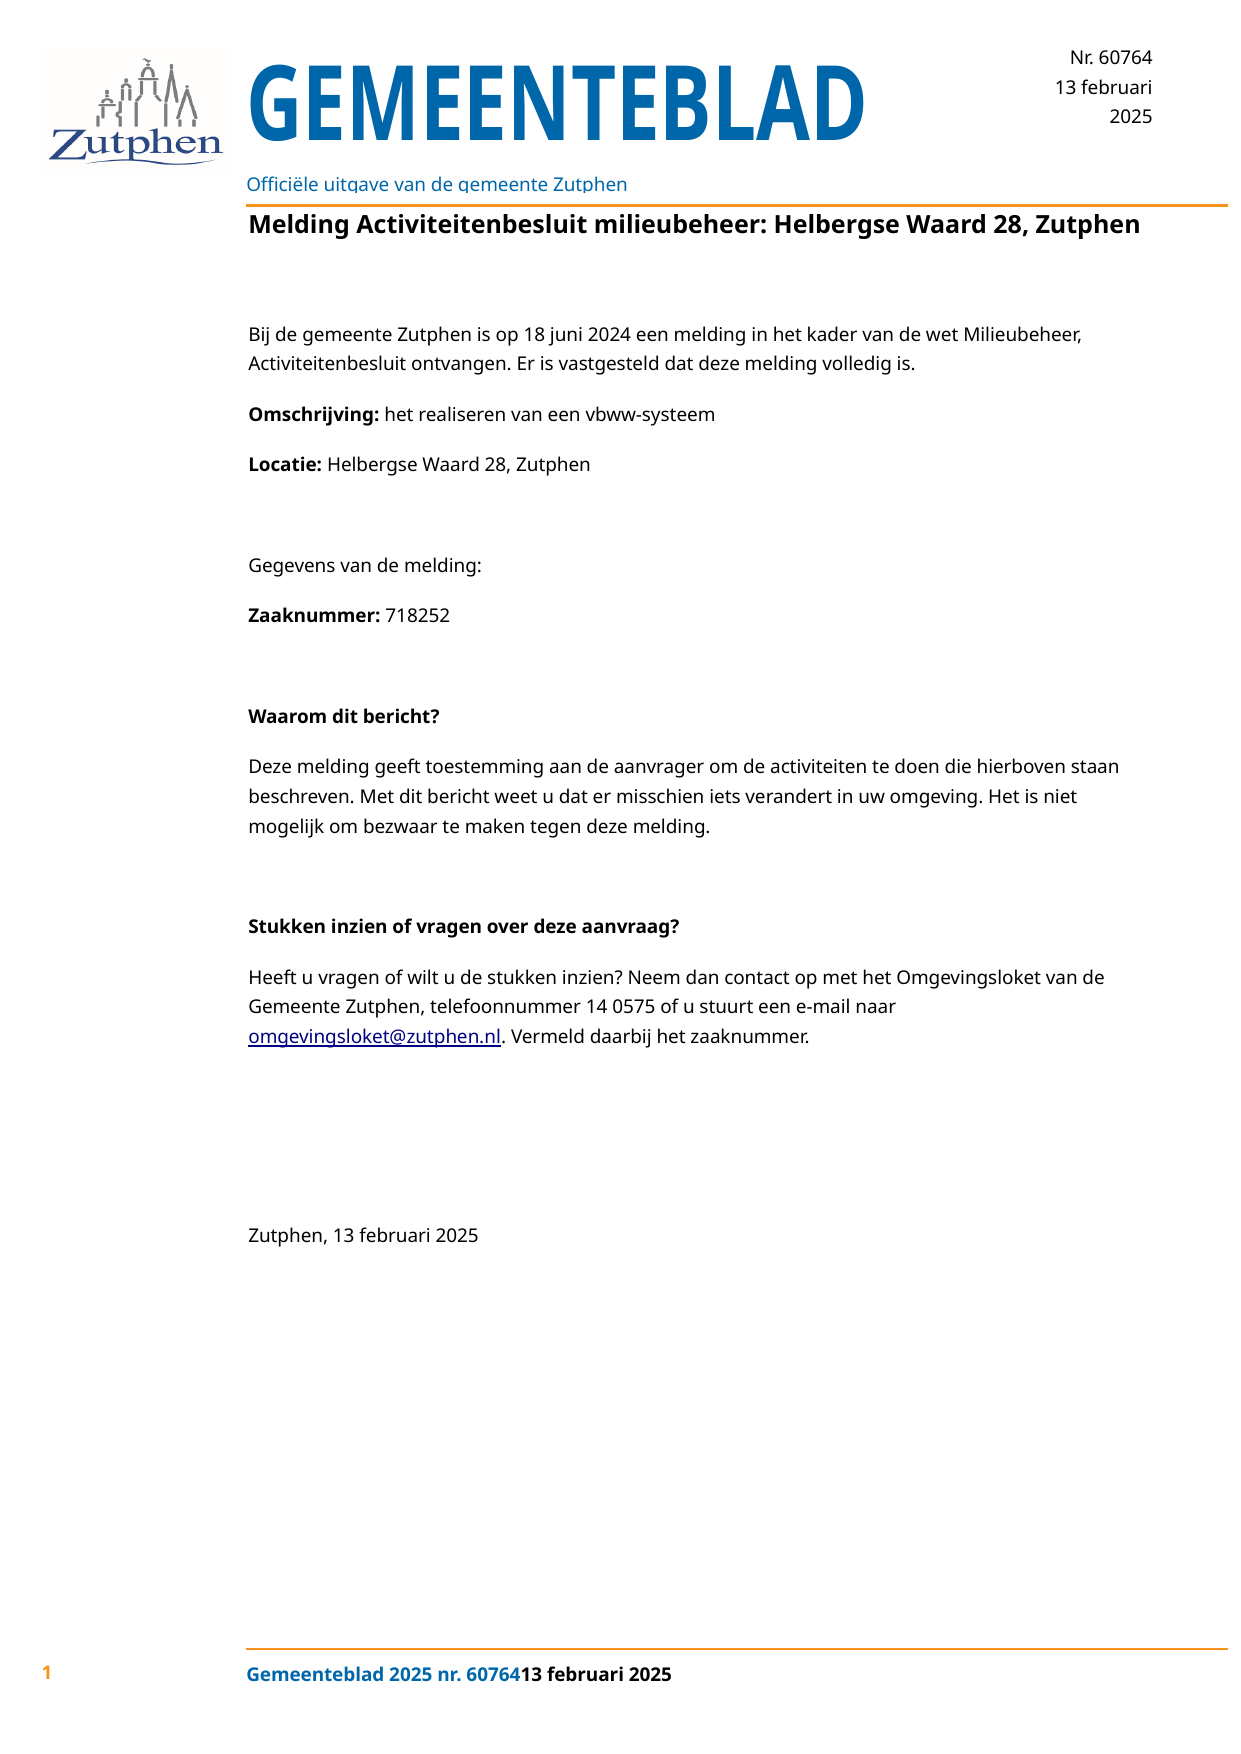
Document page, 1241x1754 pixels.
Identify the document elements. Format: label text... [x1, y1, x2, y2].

text Zutphen, 13 februari 2025 [248, 1222, 1152, 1248]
text Stukken inzien of vragen over deze aanvraag? [248, 914, 1152, 939]
text Locatie: Helbergse Waard 28, Zutphen [248, 451, 1152, 477]
text Bij de gemeente Zutphen is op 18 juni 2024 een melding in het kader van de wet Milieubeheer, Activiteitenbesluit ontvangen. Er is vastgesteld dat deze melding volledig is. [248, 321, 1152, 376]
text Gegevens van de melding: [248, 552, 1152, 578]
text Omschrijving: het realiseren van een vbww-systeem [248, 401, 1152, 426]
text Heeft u vragen of wilt u de stukken inzien? Neem dan contact op met het Omgevingsloket van de Gemeente Zutphen, telefoonnummer 14 0575 of u stuurt een e-mail naar omgevingsloket@zutphen.nl. Vermeld daarbij het zaaknummer. [248, 964, 1152, 1049]
text Deze melding geeft toestemming aan de aanvrager om de activiteiten te doen die hierboven staan beschreven. Met dit bericht weet u dat er misschien iets verandert in uw omgeving. Het is niet mogelijk om bezwaar te maken tegen deze melding. [248, 754, 1152, 838]
picture [41, 47, 231, 172]
text Melding Activiteitenbesluit milieubeheer: Helbergse Waard 28, Zutphen [248, 207, 1152, 241]
text Waarom dit bericht? [248, 703, 1152, 729]
text Zaaknummer: 718252 [248, 602, 1152, 628]
